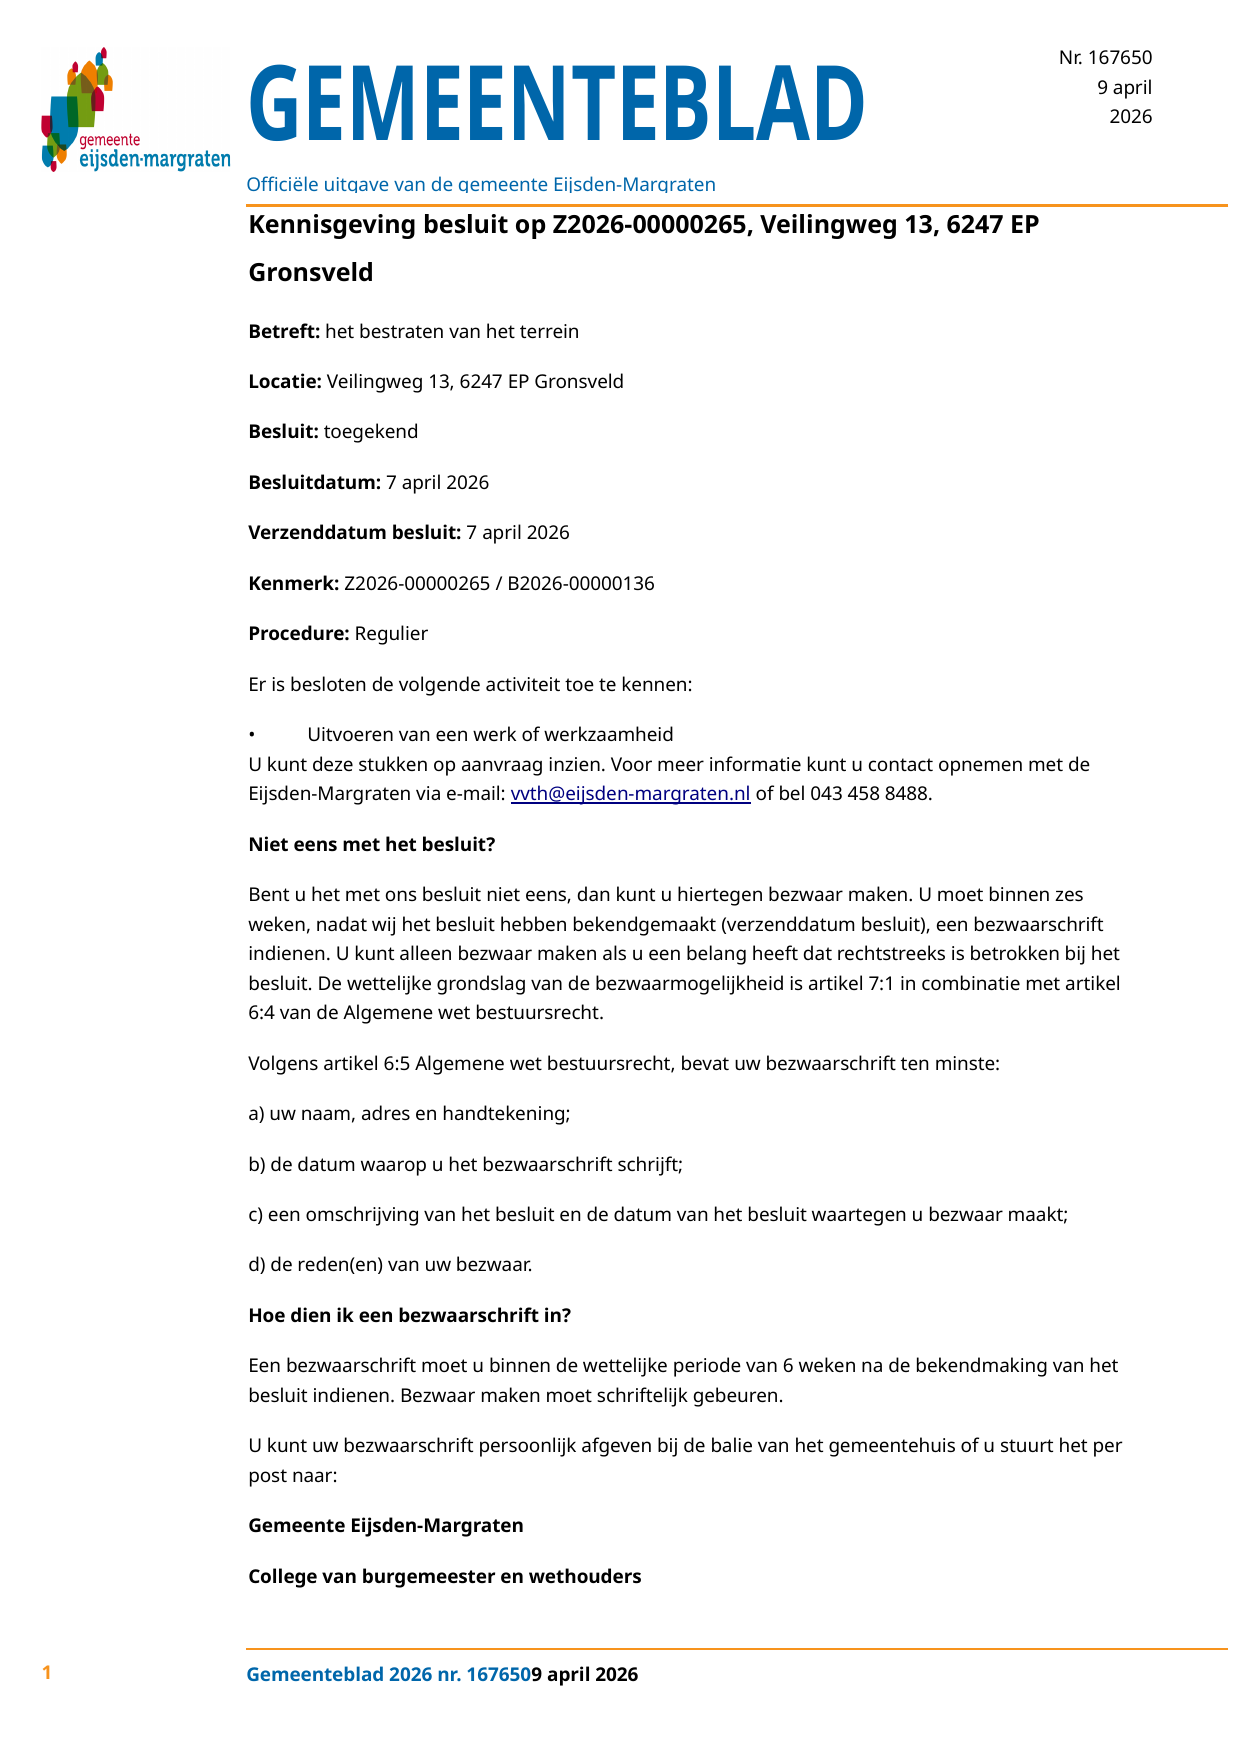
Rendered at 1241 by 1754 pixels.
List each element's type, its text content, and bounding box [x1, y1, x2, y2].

text Gemeente Eijsden-Margraten [248, 1512, 1152, 1538]
text U kunt deze stukken op aanvraag inzien. Voor meer informatie kunt u contact opnemen met de Eijsden-Margraten via e-mail: vvth@eijsden-margraten.nl of bel 043 458 8488. [248, 751, 1152, 806]
text Bent u het met ons besluit niet eens, dan kunt u hiertegen bezwaar maken. U moet binnen zes weken, nadat wij het besluit hebben bekendgemaakt (verzenddatum besluit), een bezwaarschrift indienen. U kunt alleen bezwaar maken als u een belang heeft dat rechtstreeks is betrokken bij het besluit. De wettelijke grondslag van de bezwaarmogelijkheid is artikel 7:1 in combinatie met artikel 6:4 van de Algemene wet bestuursrecht. [248, 881, 1152, 1025]
list Uitvoeren van een werk of werkzaamheid [248, 721, 1152, 747]
text b) de datum waarop u het bezwaarschrift schrijft; [248, 1151, 1152, 1177]
text Besluitdatum: 7 april 2026 [248, 469, 1152, 495]
text Hoe dien ik een bezwaarschrift in? [248, 1302, 1152, 1328]
text a) uw naam, adres en handtekening; [248, 1100, 1152, 1126]
picture [41, 47, 231, 172]
text Kenmerk: Z2026-00000265 / B2026-00000136 [248, 570, 1152, 596]
text Niet eens met het besluit? [248, 831, 1152, 857]
text Besluit: toegekend [248, 419, 1152, 444]
text U kunt uw bezwaarschrift persoonlijk afgeven bij de balie van het gemeentehuis of u stuurt het per post naar: [248, 1432, 1152, 1488]
text Kennisgeving besluit op Z2026-00000265, Veilingweg 13, 6247 EP Gronsveld [248, 207, 1152, 288]
text Betreft: het bestraten van het terrein [248, 318, 1152, 344]
text Volgens artikel 6:5 Algemene wet bestuursrecht, bevat uw bezwaarschrift ten minste: [248, 1050, 1152, 1076]
text d) de reden(en) van uw bezwaar. [248, 1252, 1152, 1277]
text Procedure: Regulier [248, 620, 1152, 646]
text Een bezwaarschrift moet u binnen de wettelijke periode van 6 weken na de bekendmaking van het besluit indienen. Bezwaar maken moet schriftelijk gebeuren. [248, 1352, 1152, 1408]
text College van burgemeester en wethouders [248, 1563, 1152, 1589]
text Locatie: Veilingweg 13, 6247 EP Gronsveld [248, 368, 1152, 394]
text Er is besloten de volgende activiteit toe te kennen: [248, 671, 1152, 697]
text c) een omschrijving van het besluit en de datum van het besluit waartegen u bezwaar maakt; [248, 1201, 1152, 1227]
text Verzenddatum besluit: 7 april 2026 [248, 519, 1152, 545]
